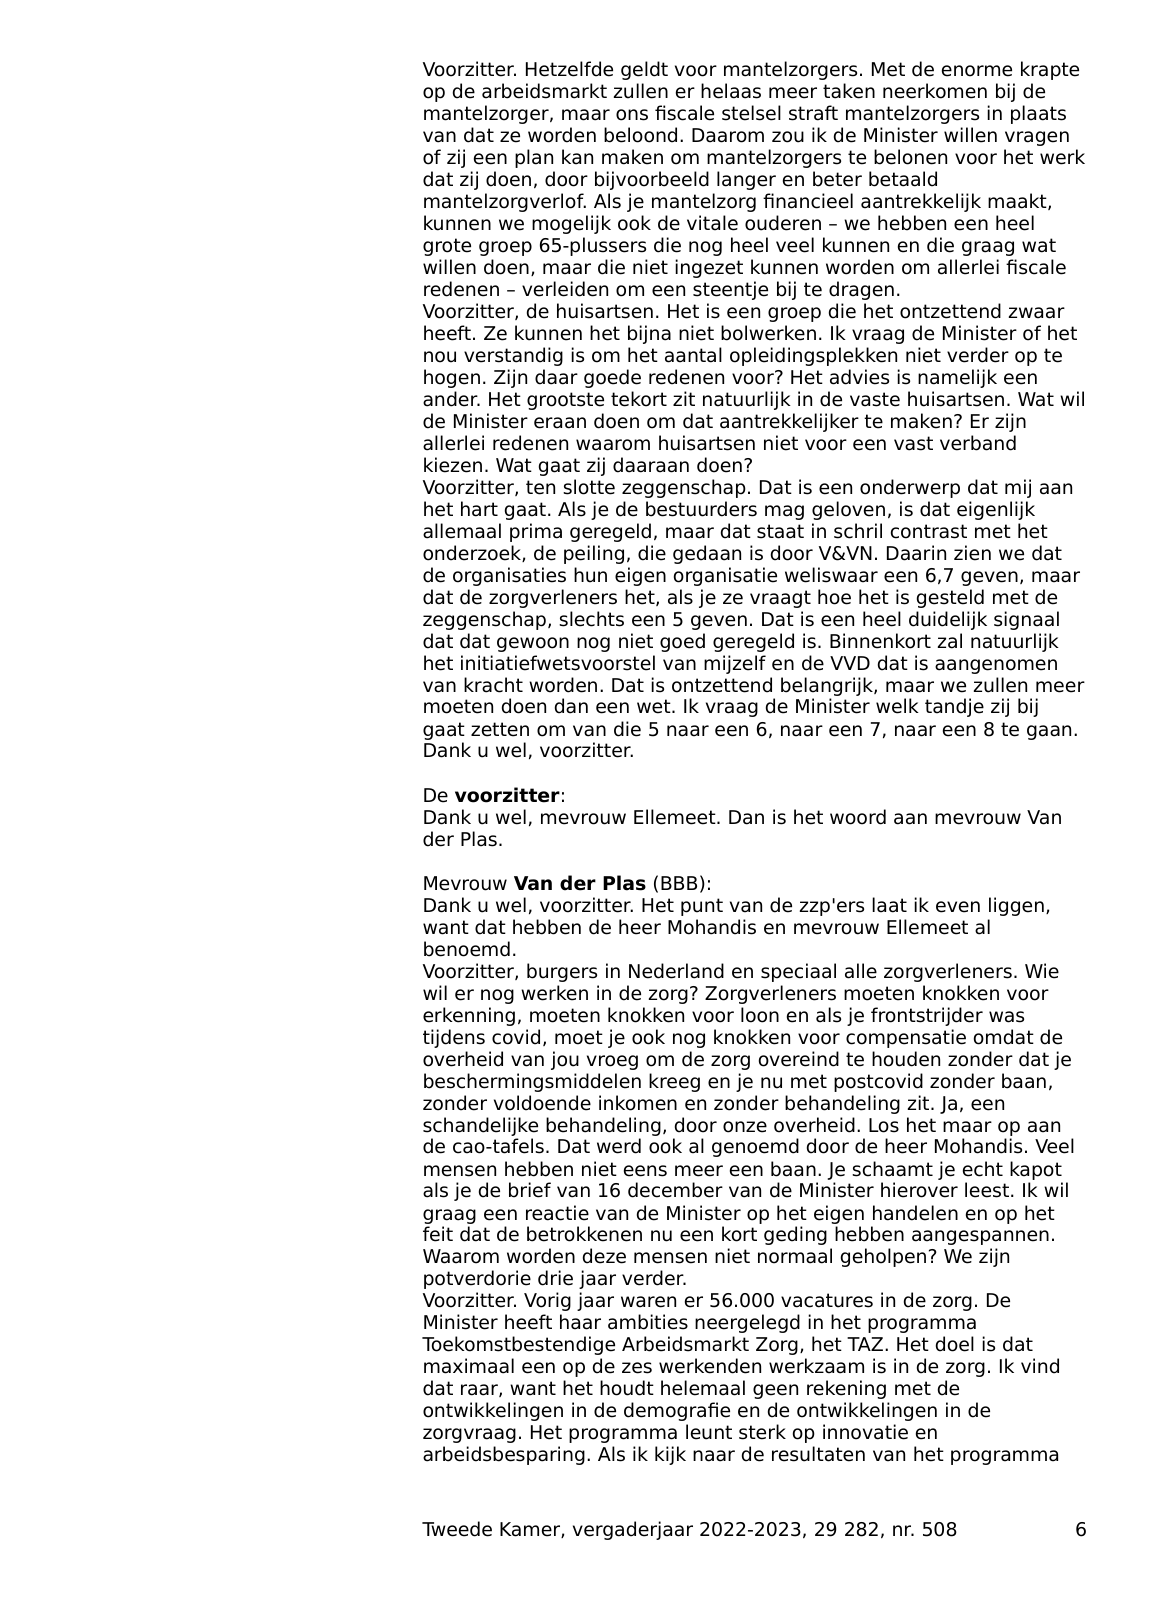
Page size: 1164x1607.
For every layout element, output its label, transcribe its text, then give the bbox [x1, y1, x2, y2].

text Dank u wel, mevrouw Ellemeet. Dan is het woord aan mevrouw Van der Plas. [422, 807, 1087, 851]
text Dank u wel, voorzitter. Het punt van de zzp'ers laat ik even liggen, want dat hebben de heer Mohandis en mevrouw Ellemeet al benoemd. [422, 895, 1087, 961]
text Voorzitter. Vorig jaar waren er 56.000 vacatures in de zorg. De Minister heeft haar ambities neergelegd in het programma Toekomstbestendige Arbeidsmarkt Zorg, het TAZ. Het doel is dat maximaal een op de zes werkenden werkzaam is in de zorg. Ik vind dat raar, want het houdt helemaal geen rekening met de ontwikkelingen in de demografie en de ontwikkelingen in de zorgvraag. Het programma leunt sterk op innovatie en arbeidsbesparing. Als ik kijk naar de resultaten van het programma [422, 1290, 1087, 1466]
text Mevrouw Van der Plas (BBB): [422, 873, 1087, 895]
text De voorzitter: [422, 784, 1087, 807]
text Dank u wel, voorzitter. [422, 740, 1087, 762]
text Voorzitter, de huisartsen. Het is een groep die het ontzettend zwaar heeft. Ze kunnen het bijna niet bolwerken. Ik vraag de Minister of het nou verstandig is om het aantal opleidingsplekken niet verder op te hogen. Zijn daar goede redenen voor? Het advies is namelijk een ander. Het grootste tekort zit natuurlijk in de vaste huisartsen. Wat wil de Minister eraan doen om dat aantrekkelijker te maken? Er zijn allerlei redenen waarom huisartsen niet voor een vast verband kiezen. Wat gaat zij daaraan doen? [422, 301, 1087, 477]
text Voorzitter, burgers in Nederland en speciaal alle zorgverleners. Wie wil er nog werken in de zorg? Zorgverleners moeten knokken voor erkenning, moeten knokken voor loon en als je frontstrijder was tijdens covid, moet je ook nog knokken voor compensatie omdat de overheid van jou vroeg om de zorg overeind te houden zonder dat je beschermingsmiddelen kreeg en je nu met postcovid zonder baan, zonder voldoende inkomen en zonder behandeling zit. Ja, een schandelijke behandeling, door onze overheid. Los het maar op aan de cao-tafels. Dat werd ook al genoemd door de heer Mohandis. Veel mensen hebben niet eens meer een baan. Je schaamt je echt kapot als je de brief van 16 december van de Minister hierover leest. Ik wil graag een reactie van de Minister op het eigen handelen en op het feit dat de betrokkenen nu een kort geding hebben aangespannen. Waarom worden deze mensen niet normaal geholpen? We zijn potverdorie drie jaar verder. [422, 961, 1087, 1290]
text Voorzitter, ten slotte zeggenschap. Dat is een onderwerp dat mij aan het hart gaat. Als je de bestuurders mag geloven, is dat eigenlijk allemaal prima geregeld, maar dat staat in schril contrast met het onderzoek, de peiling, die gedaan is door V&VN. Daarin zien we dat de organisaties hun eigen organisatie weliswaar een 6,7 geven, maar dat de zorgverleners het, als je ze vraagt hoe het is gesteld met de zeggenschap, slechts een 5 geven. Dat is een heel duidelijk signaal dat dat gewoon nog niet goed geregeld is. Binnenkort zal natuurlijk het initiatiefwetsvoorstel van mijzelf en de VVD dat is aangenomen van kracht worden. Dat is ontzettend belangrijk, maar we zullen meer moeten doen dan een wet. Ik vraag de Minister welk tandje zij bij gaat zetten om van die 5 naar een 6, naar een 7, naar een 8 te gaan. [422, 477, 1087, 740]
text Voorzitter. Hetzelfde geldt voor mantelzorgers. Met de enorme krapte op de arbeidsmarkt zullen er helaas meer taken neerkomen bij de mantelzorger, maar ons fiscale stelsel straft mantelzorgers in plaats van dat ze worden beloond. Daarom zou ik de Minister willen vragen of zij een plan kan maken om mantelzorgers te belonen voor het werk dat zij doen, door bijvoorbeeld langer en beter betaald mantelzorgverlof. Als je mantelzorg financieel aantrekkelijk maakt, kunnen we mogelijk ook de vitale ouderen – we hebben een heel grote groep 65-plussers die nog heel veel kunnen en die graag wat willen doen, maar die niet ingezet kunnen worden om allerlei fiscale redenen – verleiden om een steentje bij te dragen. [422, 59, 1087, 301]
